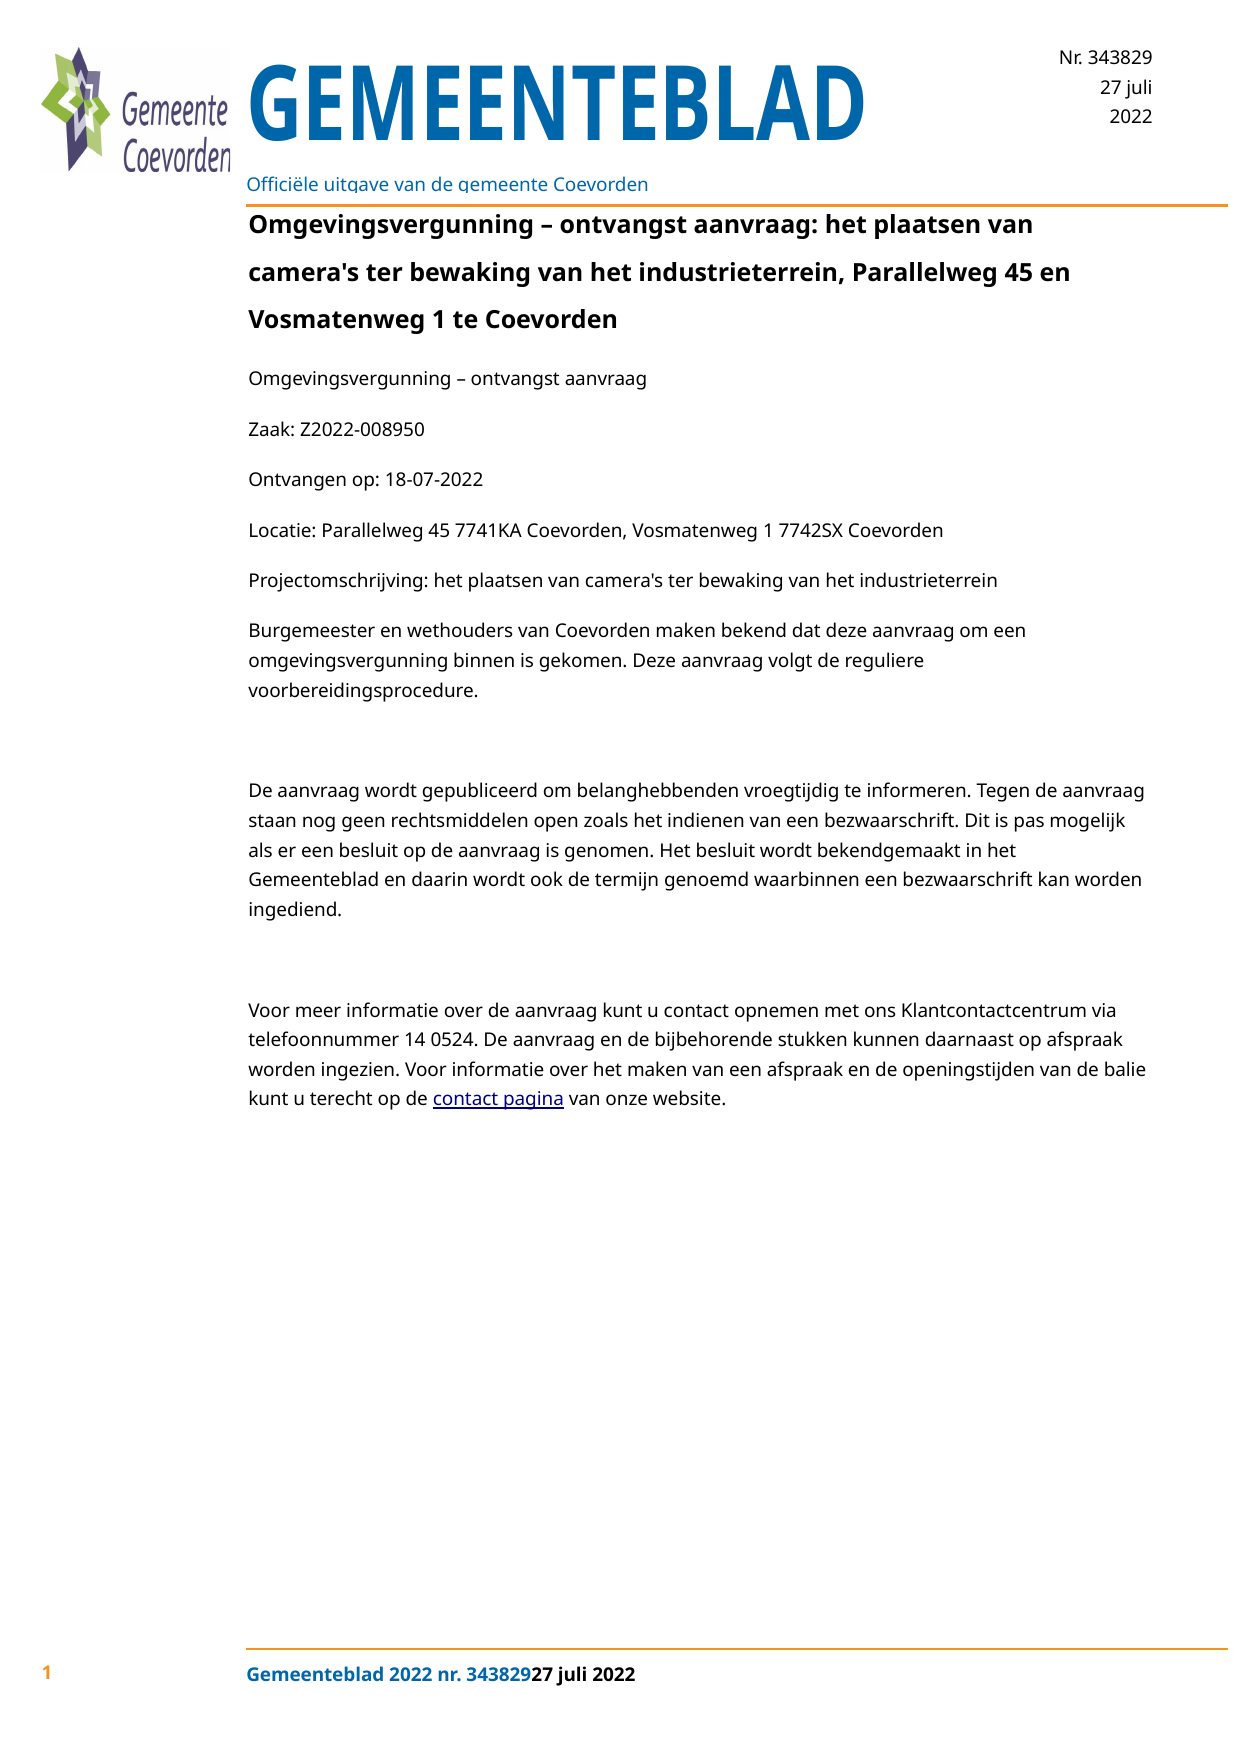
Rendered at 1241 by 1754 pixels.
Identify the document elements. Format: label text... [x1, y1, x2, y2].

text De aanvraag wordt gepubliceerd om belanghebbenden vroegtijdig te informeren. Tegen de aanvraag staan nog geen rechtsmiddelen open zoals het indienen van een bezwaarschrift. Dit is pas mogelijk als er een besluit op de aanvraag is genomen. Het besluit wordt bekendgemaakt in het Gemeenteblad en daarin wordt ook de termijn genoemd waarbinnen een bezwaarschrift kan worden ingediend. [248, 778, 1152, 922]
text Burgemeester en wethouders van Coevorden maken bekend dat deze aanvraag om een omgevingsvergunning binnen is gekomen. Deze aanvraag volgt de reguliere voorbereidingsprocedure. [248, 618, 1152, 702]
text Locatie: Parallelweg 45 7741KA Coevorden, Vosmatenweg 1 7742SX Coevorden [248, 517, 1152, 542]
text Projectomschrijving: het plaatsen van camera's ter bewaking van het industrieterrein [248, 567, 1152, 593]
text Omgevingsvergunning – ontvangst aanvraag: het plaatsen van camera's ter bewaking van het industrieterrein, Parallelweg 45 en Vosmatenweg 1 te Coevorden [248, 207, 1152, 336]
text Voor meer informatie over de aanvraag kunt u contact opnemen met ons Klantcontactcentrum via telefoonnummer 14 0524. De aanvraag en de bijbehorende stukken kunnen daarnaast op afspraak worden ingezien. Voor informatie over het maken van een afspraak en de openingstijden van de balie kunt u terecht op de contact pagina van onze website. [248, 997, 1152, 1111]
text Omgevingsvergunning – ontvangst aanvraag [248, 366, 1152, 391]
text Zaak: Z2022-008950 [248, 416, 1152, 442]
picture [41, 47, 231, 172]
text Ontvangen op: 18-07-2022 [248, 466, 1152, 492]
